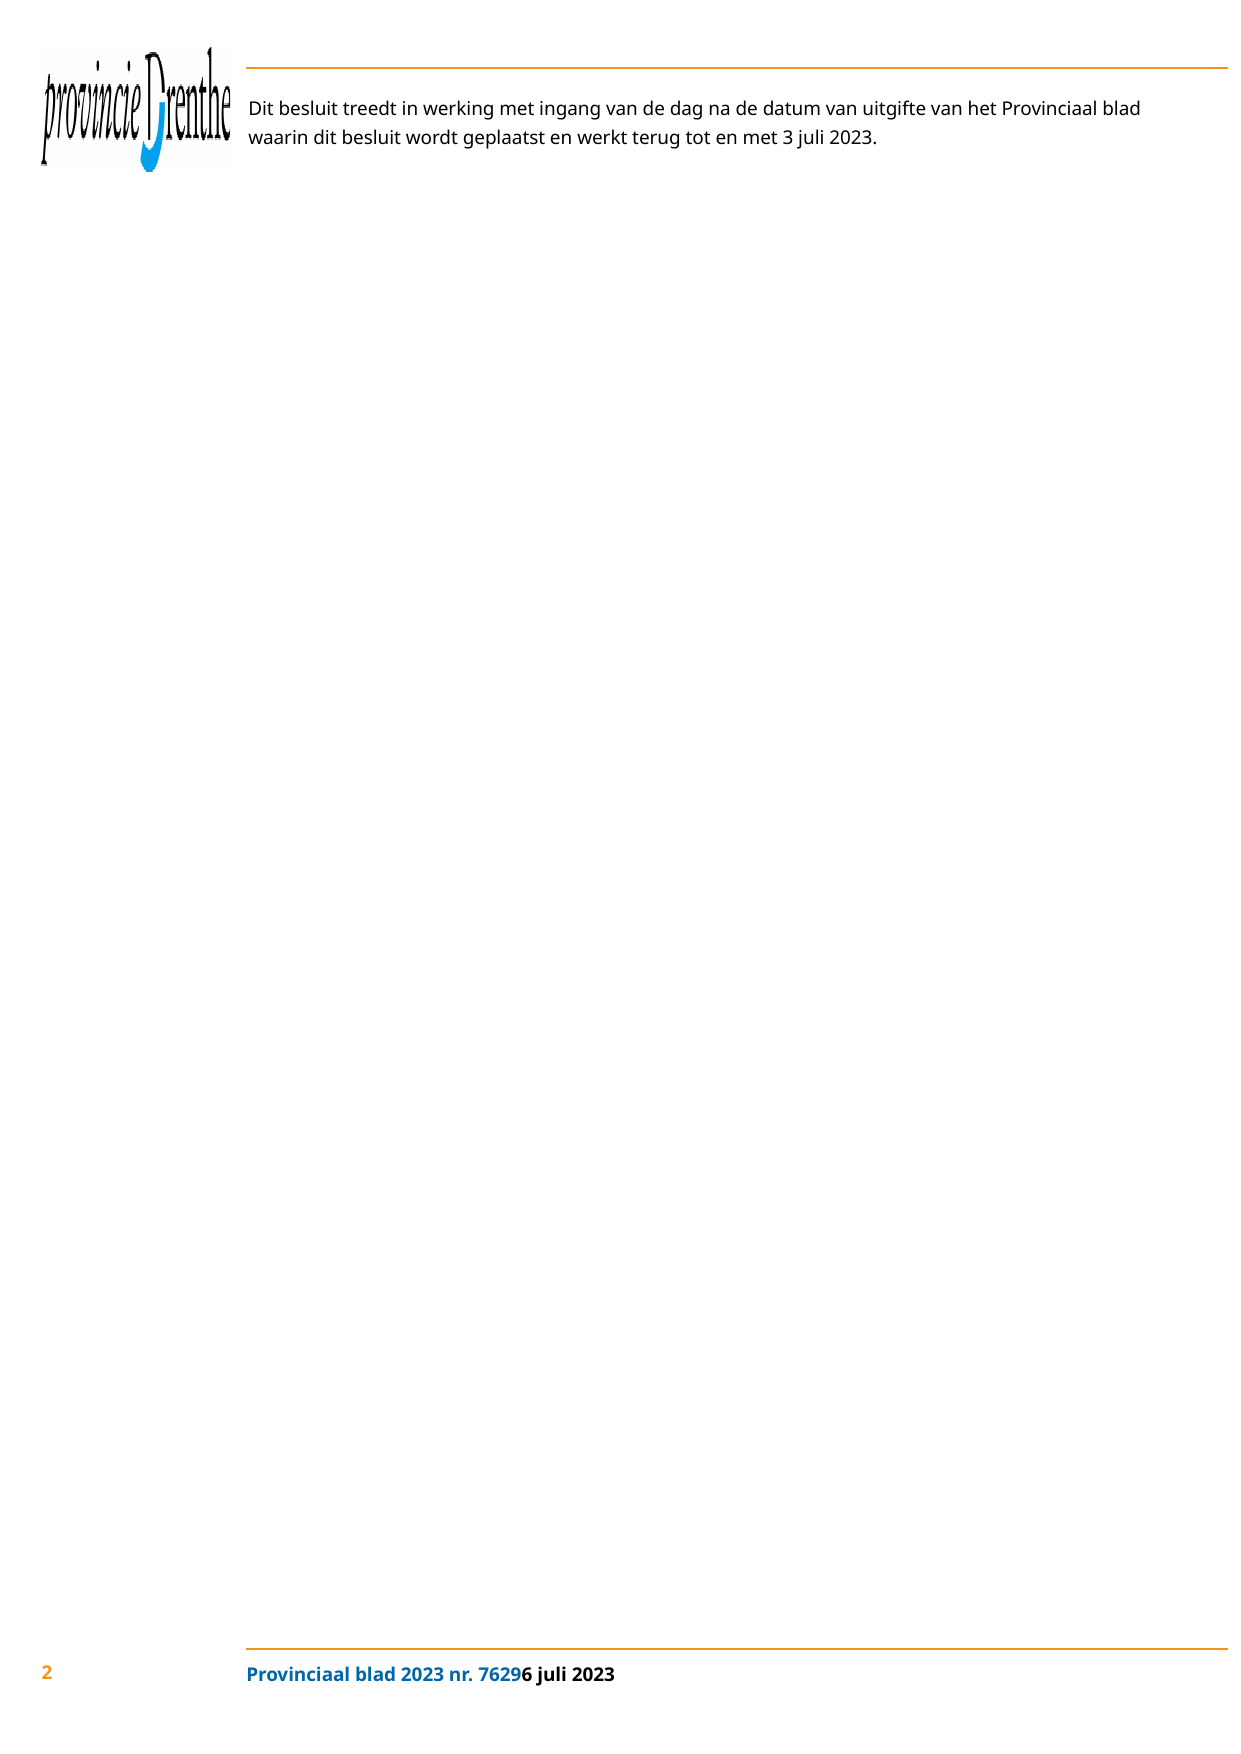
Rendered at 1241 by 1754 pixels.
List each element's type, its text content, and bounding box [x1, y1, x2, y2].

text Dit besluit treedt in werking met ingang van de dag na de datum van uitgifte van het Provinciaal blad waarin dit besluit wordt geplaatst en werkt terug tot en met 3 juli 2023. [248, 95, 1152, 150]
picture [41, 47, 231, 172]
